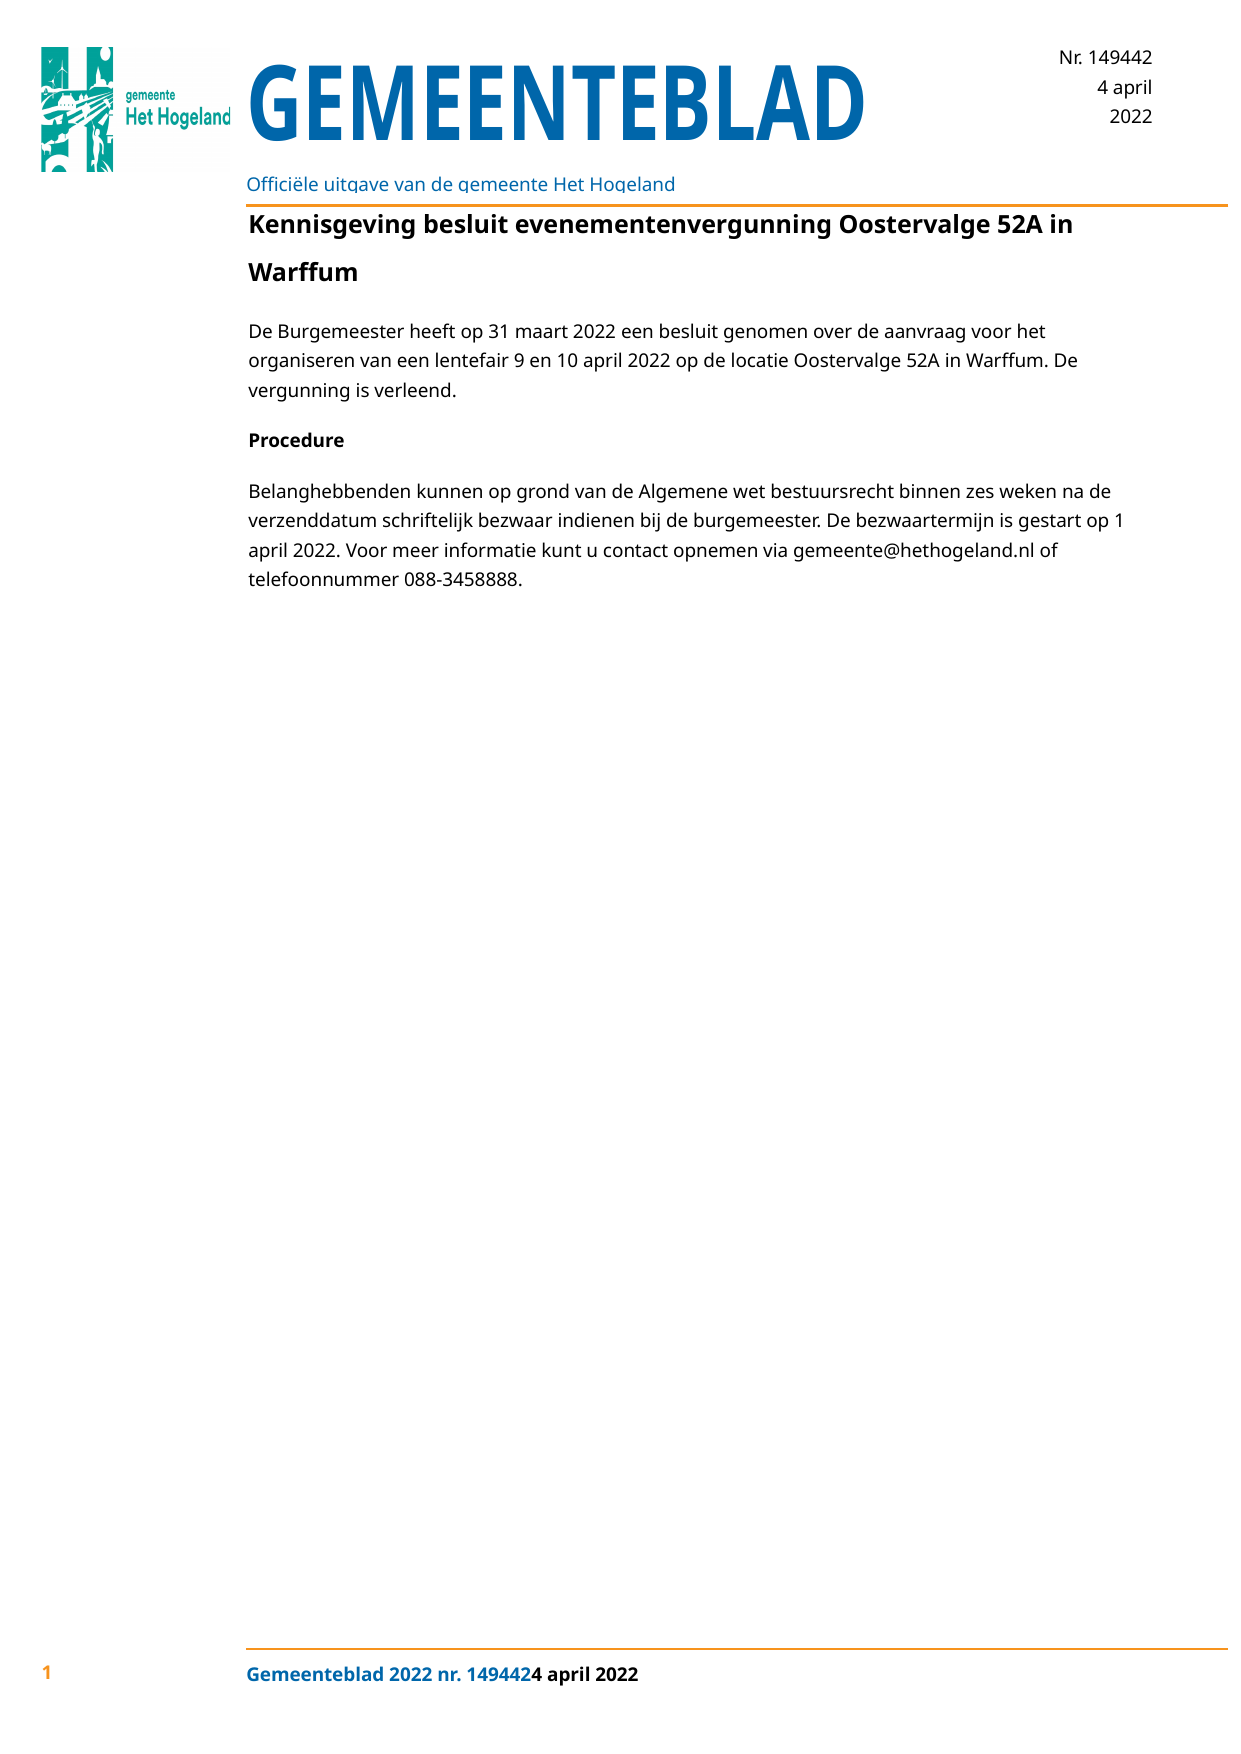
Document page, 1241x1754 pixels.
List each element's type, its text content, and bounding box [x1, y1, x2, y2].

text Kennisgeving besluit evenementenvergunning Oostervalge 52A in Warffum [248, 207, 1152, 288]
picture [41, 47, 231, 172]
text Belanghebbenden kunnen op grond van de Algemene wet bestuursrecht binnen zes weken na de verzenddatum schriftelijk bezwaar indienen bij de burgemeester. De bezwaartermijn is gestart op 1 april 2022. Voor meer informatie kunt u contact opnemen via gemeente@hethogeland.nl of telefoonnummer 088-3458888. [248, 478, 1152, 592]
text Procedure [248, 427, 1152, 453]
text De Burgemeester heeft op 31 maart 2022 een besluit genomen over de aanvraag voor het organiseren van een lentefair 9 en 10 april 2022 op de locatie Oostervalge 52A in Warffum. De vergunning is verleend. [248, 318, 1152, 403]
